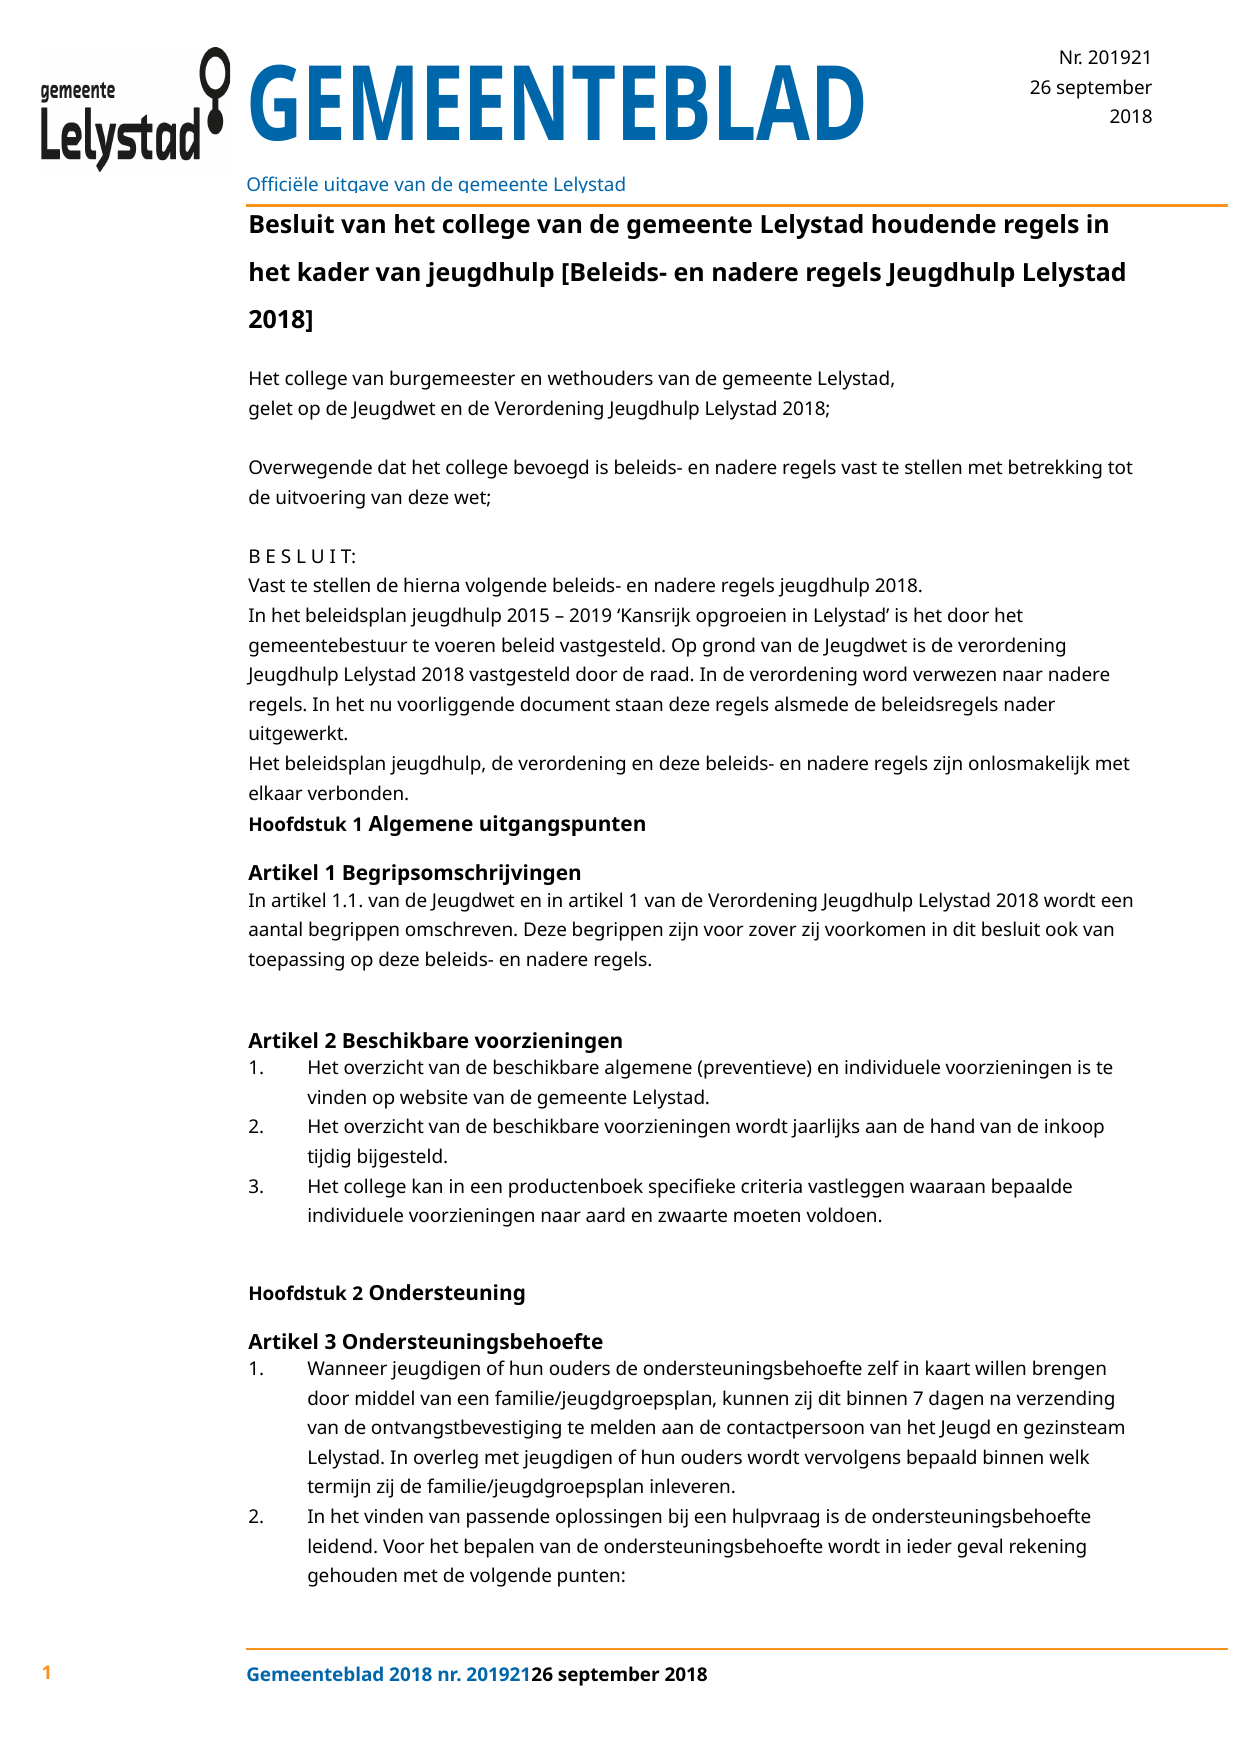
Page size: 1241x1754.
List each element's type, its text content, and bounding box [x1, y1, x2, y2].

list Wanneer jeugdigen of hun ouders de ondersteuningsbehoefte zelf in kaart willen brengen door middel van een familie/jeugdgroepsplan, kunnen zij dit binnen 7 dagen na verzending van de ontvangstbevestiging te melden aan de contactpersoon van het Jeugd en gezinsteam Lelystad. In overleg met jeugdigen of hun ouders wordt vervolgens bepaald binnen welk termijn zij de familie/jeugdgroepsplan inleveren. [248, 1355, 1152, 1499]
list Het overzicht van de beschikbare algemene (preventieve) en individuele voorzieningen is te vinden op website van de gemeente Lelystad. [248, 1054, 1152, 1110]
list Het overzicht van de beschikbare voorzieningen wordt jaarlijks aan de hand van de inkoop tijdig bijgesteld. [248, 1114, 1152, 1169]
text B E S L U I T: [248, 543, 1152, 569]
text Besluit van het college van de gemeente Lelystad houdende regels in het kader van jeugdhulp [Beleids- en nadere regels Jeugdhulp Lelystad 2018] [248, 207, 1152, 336]
text Artikel 2 Beschikbare voorzieningen [248, 1026, 1152, 1054]
list In het vinden van passende oplossingen bij een hulpvraag is de ondersteuningsbehoefte leidend. Voor het bepalen van de ondersteuningsbehoefte wordt in ieder geval rekening gehouden met de volgende punten: [248, 1503, 1152, 1588]
text Het beleidsplan jeugdhulp, de verordening en deze beleids- en nadere regels zijn onlosmakelijk met elkaar verbonden. [248, 750, 1152, 805]
picture [41, 47, 231, 172]
list Het college kan in een productenboek specifieke criteria vastleggen waaraan bepaalde individuele voorzieningen naar aard en zwaarte moeten voldoen. [248, 1173, 1152, 1228]
text In artikel 1.1. van de Jeugdwet en in artikel 1 van de Verordening Jeugdhulp Lelystad 2018 wordt een aantal begrippen omschreven. Deze begrippen zijn voor zover zij voorkomen in dit besluit ook van toepassing op deze beleids- en nadere regels. [248, 887, 1152, 972]
text Hoofdstuk 1 Algemene uitgangspunten [248, 809, 1152, 838]
text Overwegende dat het college bevoegd is beleids- en nadere regels vast te stellen met betrekking tot de uitvoering van deze wet; [248, 454, 1152, 509]
text Vast te stellen de hierna volgende beleids- en nadere regels jeugdhulp 2018. [248, 573, 1152, 598]
text Het college van burgemeester en wethouders van de gemeente Lelystad, [248, 366, 1152, 391]
text Artikel 3 Ondersteuningsbehoefte [248, 1327, 1152, 1355]
text Hoofdstuk 2 Ondersteuning [248, 1278, 1152, 1306]
text Artikel 1 Begripsomschrijvingen [248, 858, 1152, 887]
text In het beleidsplan jeugdhulp 2015 – 2019 ‘Kansrijk opgroeien in Lelystad’ is het door het gemeentebestuur te voeren beleid vastgesteld. Op grond van de Jeugdwet is de verordening Jeugdhulp Lelystad 2018 vastgesteld door de raad. In de verordening word verwezen naar nadere regels. In het nu voorliggende document staan deze regels alsmede de beleidsregels nader uitgewerkt. [248, 602, 1152, 746]
text gelet op de Jeugdwet en de Verordening Jeugdhulp Lelystad 2018; [248, 395, 1152, 421]
